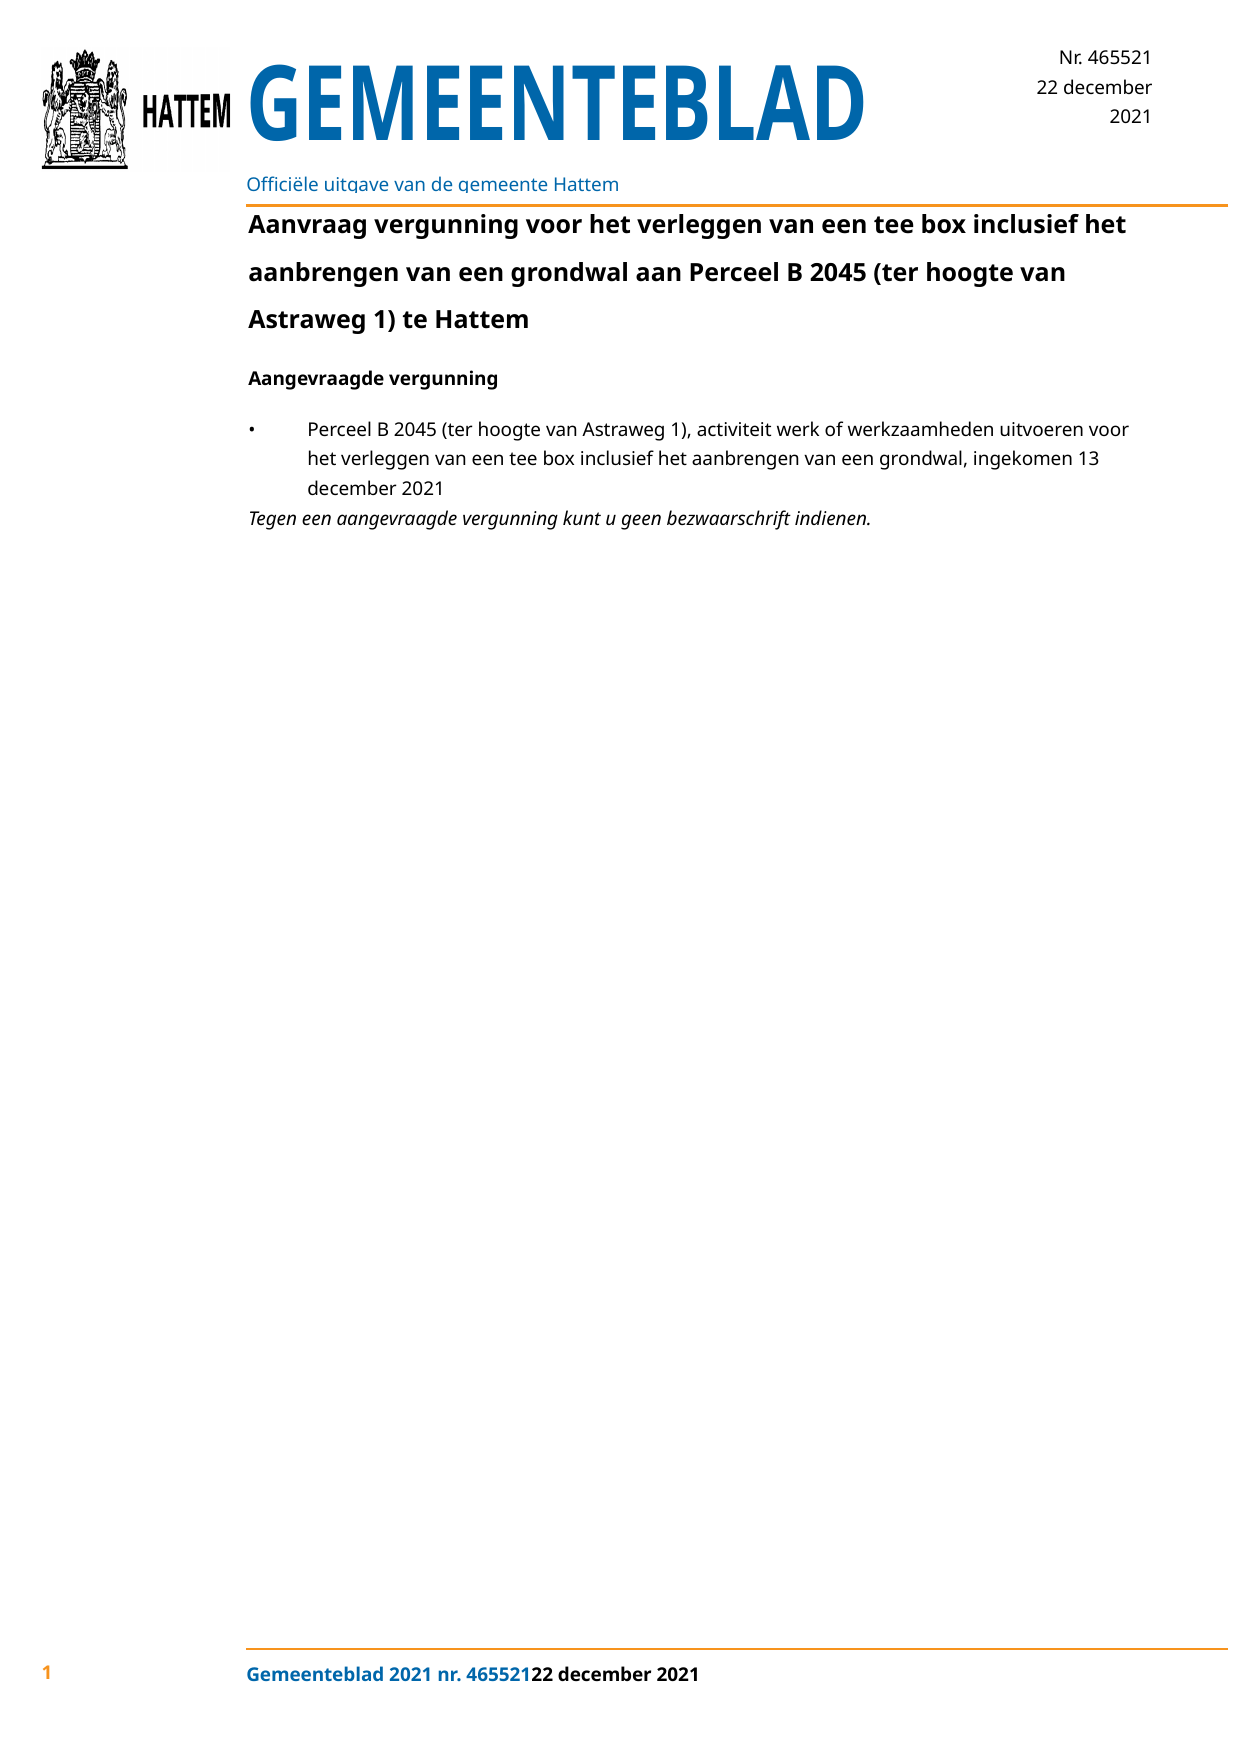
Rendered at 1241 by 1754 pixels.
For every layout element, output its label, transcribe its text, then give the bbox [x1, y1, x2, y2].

picture [41, 47, 231, 172]
text Tegen een aangevraagde vergunning kunt u geen bezwaarschrift indienen. [248, 505, 1152, 530]
list Perceel B 2045 (ter hoogte van Astraweg 1), activiteit werk of werkzaamheden uitvoeren voor het verleggen van een tee box inclusief het aanbrengen van een grondwal, ingekomen 13 december 2021 [248, 416, 1152, 501]
text Aangevraagde vergunning [248, 366, 1152, 391]
text Aanvraag vergunning voor het verleggen van een tee box inclusief het aanbrengen van een grondwal aan Perceel B 2045 (ter hoogte van Astraweg 1) te Hattem [248, 207, 1152, 336]
